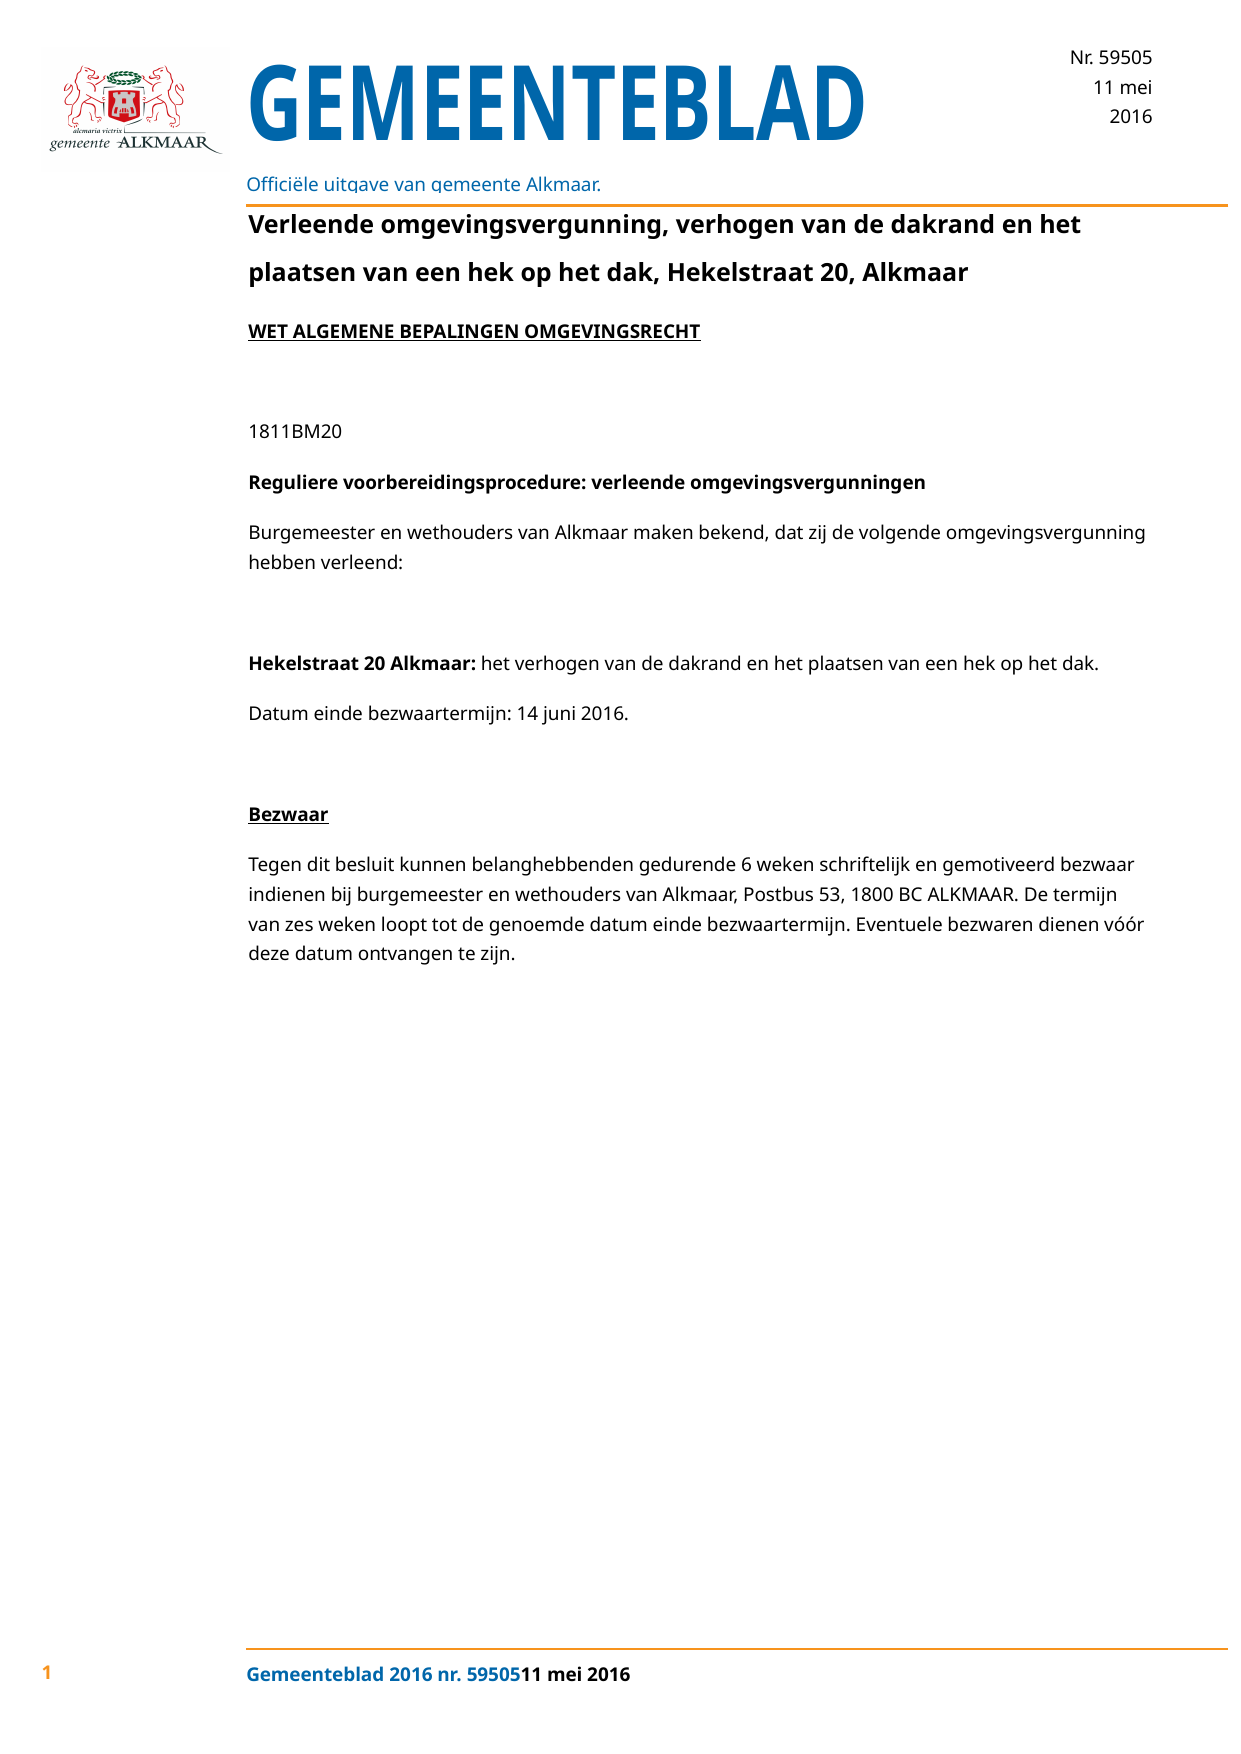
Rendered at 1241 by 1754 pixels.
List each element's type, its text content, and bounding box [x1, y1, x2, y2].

picture [41, 47, 231, 172]
text Bezwaar [248, 801, 1152, 827]
text 1811BM20 [248, 419, 1152, 444]
text Reguliere voorbereidingsprocedure: verleende omgevingsvergunningen [248, 469, 1152, 495]
text Datum einde bezwaartermijn: 14 juni 2016. [248, 700, 1152, 726]
text Burgemeester en wethouders van Alkmaar maken bekend, dat zij de volgende omgevingsvergunning hebben verleend: [248, 519, 1152, 575]
text WET ALGEMENE BEPALINGEN OMGEVINGSRECHT [248, 318, 1152, 344]
text Tegen dit besluit kunnen belanghebbenden gedurende 6 weken schriftelijk en gemotiveerd bezwaar indienen bij burgemeester en wethouders van Alkmaar, Postbus 53, 1800 BC ALKMAAR. De termijn van zes weken loopt tot de genoemde datum einde bezwaartermijn. Eventuele bezwaren dienen vóór deze datum ontvangen te zijn. [248, 852, 1152, 966]
text Verleende omgevingsvergunning, verhogen van de dakrand en het plaatsen van een hek op het dak, Hekelstraat 20, Alkmaar [248, 207, 1152, 288]
text Hekelstraat 20 Alkmaar: het verhogen van de dakrand en het plaatsen van een hek op het dak. [248, 650, 1152, 676]
